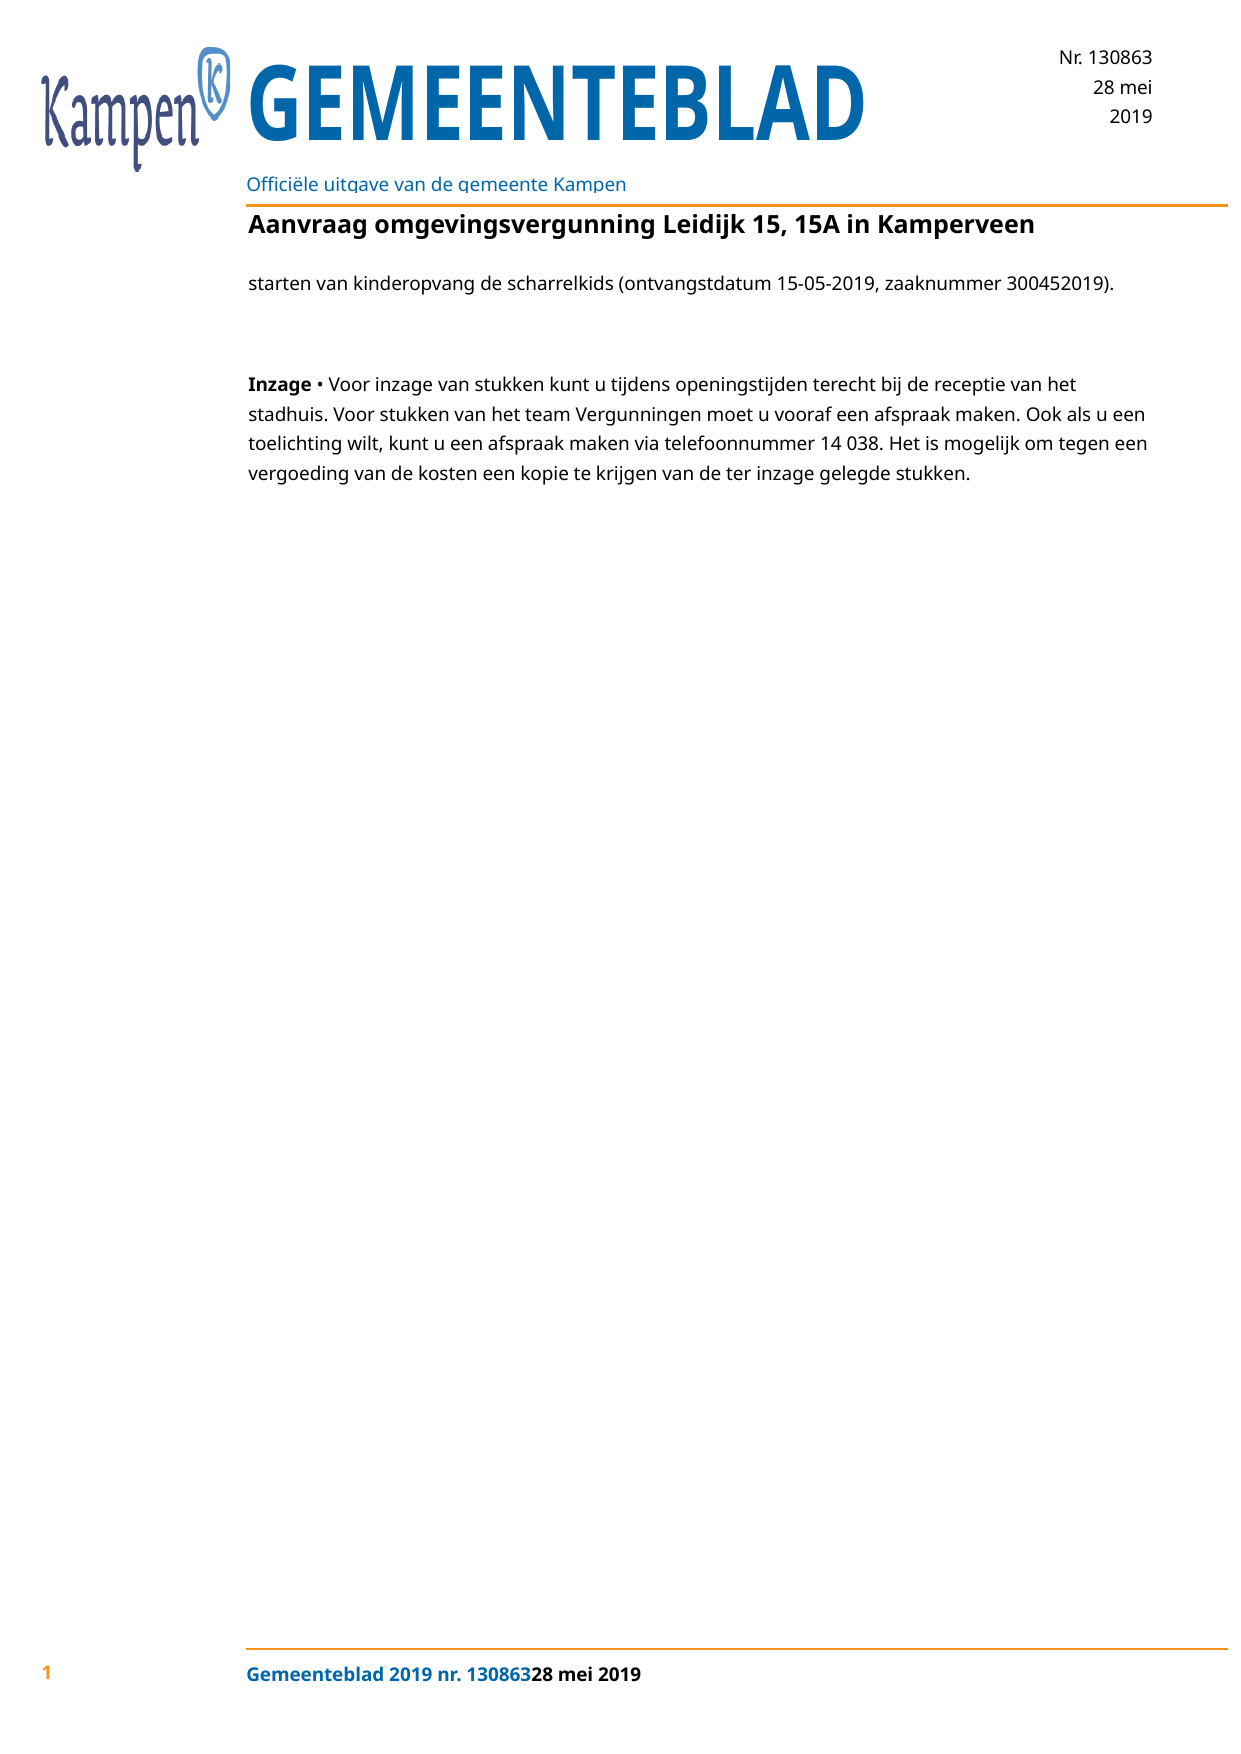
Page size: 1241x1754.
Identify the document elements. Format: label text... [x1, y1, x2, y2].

text starten van kinderopvang de scharrelkids (ontvangstdatum 15-05-2019, zaaknummer 300452019). [248, 270, 1152, 296]
picture [41, 47, 231, 172]
text Aanvraag omgevingsvergunning Leidijk 15, 15A in Kamperveen [248, 207, 1152, 241]
text Inzage • Voor inzage van stukken kunt u tijdens openingstijden terecht bij de receptie van het stadhuis. Voor stukken van het team Vergunningen moet u vooraf een afspraak maken. Ook als u een toelichting wilt, kunt u een afspraak maken via telefoonnummer 14 038. Het is mogelijk om tegen een vergoeding van de kosten een kopie te krijgen van de ter inzage gelegde stukken. [248, 371, 1152, 486]
